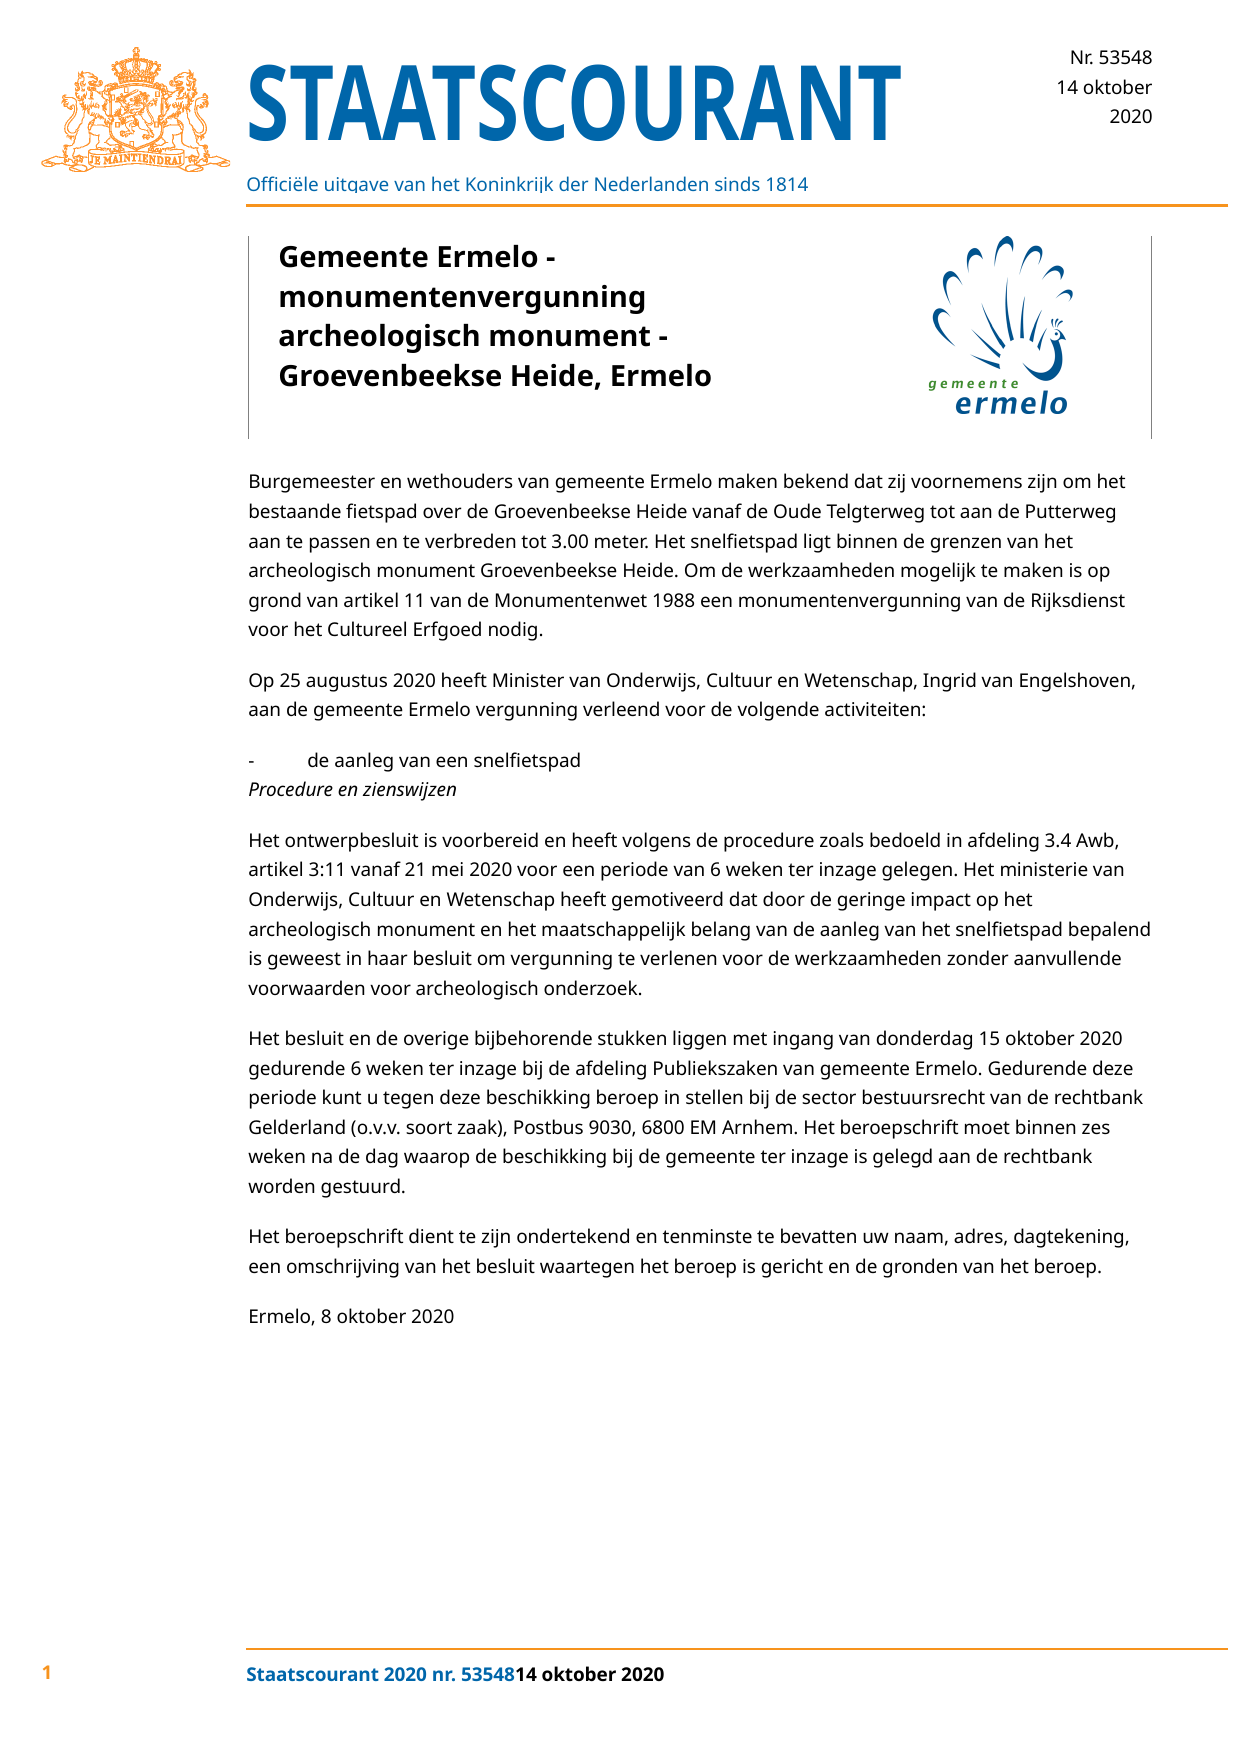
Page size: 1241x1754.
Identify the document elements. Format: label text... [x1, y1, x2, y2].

text Het beroepschrift dient te zijn ondertekend en tenminste te bevatten uw naam, adres, dagtekening, een omschrijving van het besluit waartegen het beroep is gericht en de gronden van het beroep. [248, 1224, 1152, 1279]
picture [928, 236, 1073, 414]
text Procedure en zienswijzen [248, 777, 1152, 802]
text Op 25 augustus 2020 heeft Minister van Onderwijs, Cultuur en Wetenschap, Ingrid van Engelshoven, aan de gemeente Ermelo vergunning verleend voor de volgende activiteiten: [248, 667, 1152, 722]
text Ermelo, 8 oktober 2020 [248, 1304, 1152, 1329]
list de aanleg van een snelfietspad [248, 747, 1152, 773]
table_header [850, 414, 1151, 439]
table_header [1073, 236, 1151, 413]
table_header Gemeente Ermelo - monumentenvergunning archeologisch monument - Groevenbeekse Heide, Ermelo [249, 236, 850, 439]
table_header [850, 236, 928, 413]
text Burgemeester en wethouders van gemeente Ermelo maken bekend dat zij voornemens zijn om het bestaande fietspad over de Groevenbeekse Heide vanaf de Oude Telgterweg tot aan de Putterweg aan te passen en te verbreden tot 3.00 meter. Het snelfietspad ligt binnen de grenzen van het archeologisch monument Groevenbeekse Heide. Om de werkzaamheden mogelijk te maken is op grond van artikel 11 van de Monumentenwet 1988 een monumentenvergunning van de Rijksdienst voor het Cultureel Erfgoed nodig. [248, 469, 1152, 642]
text Het ontwerpbesluit is voorbereid en heeft volgens de procedure zoals bedoeld in afdeling 3.4 Awb, artikel 3:11 vanaf 21 mei 2020 voor een periode van 6 weken ter inzage gelegen. Het ministerie van Onderwijs, Cultuur en Wetenschap heeft gemotiveerd dat door de geringe impact op het archeologisch monument en het maatschappelijk belang van de aanleg van het snelfietspad bepalend is geweest in haar besluit om vergunning te verlenen voor de werkzaamheden zonder aanvullende voorwaarden voor archeologisch onderzoek. [248, 827, 1152, 1001]
picture [41, 47, 231, 172]
text Het besluit en de overige bijbehorende stukken liggen met ingang van donderdag 15 oktober 2020 gedurende 6 weken ter inzage bij de afdeling Publiekszaken van gemeente Ermelo. Gedurende deze periode kunt u tegen deze beschikking beroep in stellen bij de sector bestuursrecht van de rechtbank Gelderland (o.v.v. soort zaak), Postbus 9030, 6800 EM Arnhem. Het beroepschrift moet binnen zes weken na de dag waarop de beschikking bij de gemeente ter inzage is gelegd aan de rechtbank worden gestuurd. [248, 1025, 1152, 1199]
